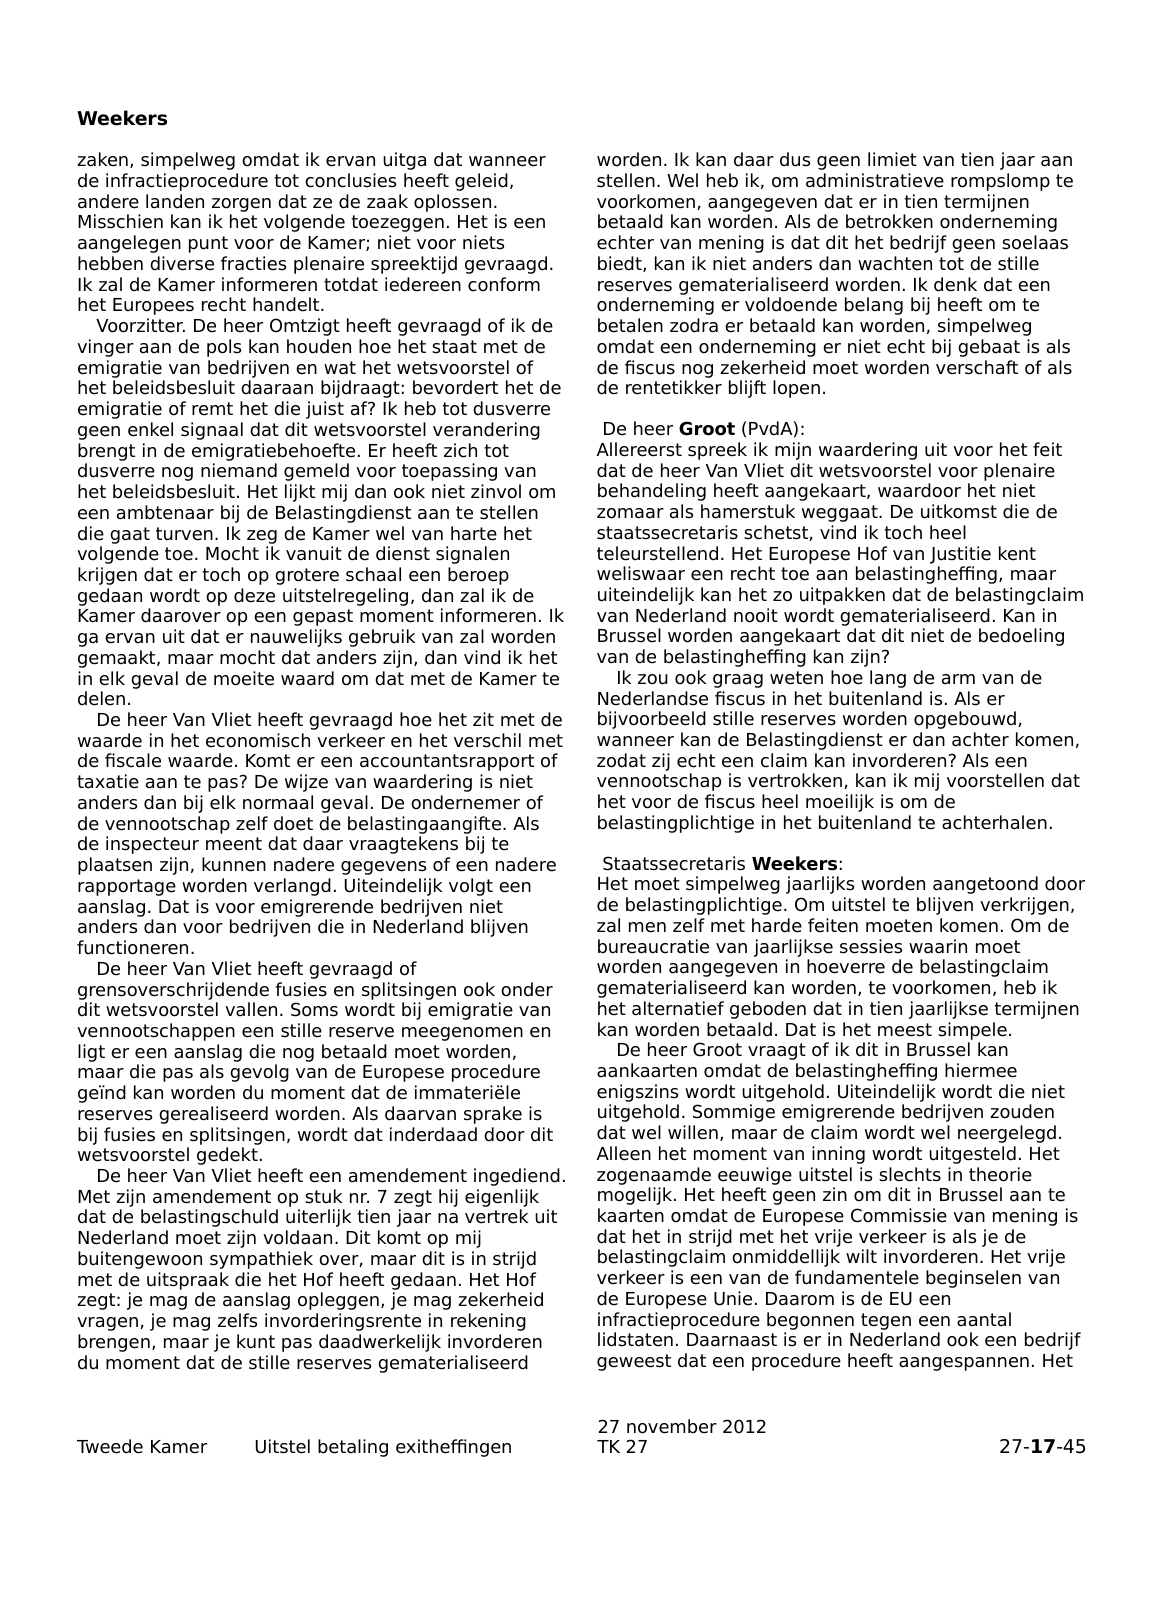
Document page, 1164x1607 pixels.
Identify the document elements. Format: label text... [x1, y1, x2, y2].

text De heer Groot (PvdA): [596, 419, 1087, 440]
text Allereerst spreek ik mijn waardering uit voor het feit dat de heer Van Vliet dit wetsvoorstel voor plenaire behandeling heeft aangekaart, waardoor het niet zomaar als hamerstuk weggaat. De uitkomst die de staatssecretaris schetst, vind ik toch heel teleurstellend. Het Europese Hof van Justitie kent weliswaar een recht toe aan belastingheffing, maar uiteindelijk kan het zo uitpakken dat de belastingclaim van Nederland nooit wordt gematerialiseerd. Kan in Brussel worden aangekaart dat dit niet de bedoeling van de belastingheffing kan zijn? [596, 440, 1087, 668]
text De heer Van Vliet heeft gevraagd of grensoverschrijdende fusies en splitsingen ook onder dit wetsvoorstel vallen. Soms wordt bij emigratie van vennootschappen een stille reserve meegenomen en ligt er een aanslag die nog betaald moet worden, maar die pas als gevolg van de Europese procedure geïnd kan worden du moment dat de immateriële reserves gerealiseerd worden. Als daarvan sprake is bij fusies en splitsingen, wordt dat inderdaad door dit wetsvoorstel gedekt. [77, 959, 567, 1166]
text De heer Van Vliet heeft een amendement ingediend. Met zijn amendement op stuk nr. 7 zegt hij eigenlijk dat de belastingschuld uiterlijk tien jaar na vertrek uit Nederland moet zijn voldaan. Dit komt op mij buitengewoon sympathiek over, maar dit is in strijd met de uitspraak die het Hof heeft gedaan. Het Hof zegt: je mag de aanslag opleggen, je mag zekerheid vragen, je mag zelfs invorderingsrente in rekening brengen, maar je kunt pas daadwerkelijk invorderen du moment dat de stille reserves gematerialiseerd [77, 1166, 567, 1373]
text Ik zou ook graag weten hoe lang de arm van de Nederlandse fiscus in het buitenland is. Als er bijvoorbeeld stille reserves worden opgebouwd, wanneer kan de Belastingdienst er dan achter komen, zodat zij echt een claim kan invorderen? Als een vennootschap is vertrokken, kan ik mij voorstellen dat het voor de fiscus heel moeilijk is om de belastingplichtige in het buitenland te achterhalen. [596, 668, 1087, 833]
text Voorzitter. De heer Omtzigt heeft gevraagd of ik de vinger aan de pols kan houden hoe het staat met de emigratie van bedrijven en wat het wetsvoorstel of het beleidsbesluit daaraan bijdraagt: bevordert het de emigratie of remt het die juist af? Ik heb tot dusverre geen enkel signaal dat dit wetsvoorstel verandering brengt in de emigratiebehoefte. Er heeft zich tot dusverre nog niemand gemeld voor toepassing van het beleidsbesluit. Het lijkt mij dan ook niet zinvol om een ambtenaar bij de Belastingdienst aan te stellen die gaat turven. Ik zeg de Kamer wel van harte het volgende toe. Mocht ik vanuit de dienst signalen krijgen dat er toch op grotere schaal een beroep gedaan wordt op deze uitstelregeling, dan zal ik de Kamer daarover op een gepast moment informeren. Ik ga ervan uit dat er nauwelijks gebruik van zal worden gemaakt, maar mocht dat anders zijn, dan vind ik het in elk geval de moeite waard om dat met de Kamer te delen. [77, 316, 567, 710]
text worden. Ik kan daar dus geen limiet van tien jaar aan stellen. Wel heb ik, om administratieve rompslomp te voorkomen, aangegeven dat er in tien termijnen betaald kan worden. Als de betrokken onderneming echter van mening is dat dit het bedrijf geen soelaas biedt, kan ik niet anders dan wachten tot de stille reserves gematerialiseerd worden. Ik denk dat een onderneming er voldoende belang bij heeft om te betalen zodra er betaald kan worden, simpelweg omdat een onderneming er niet echt bij gebaat is als de fiscus nog zekerheid moet worden verschaft of als de rentetikker blijft lopen. [596, 150, 1087, 399]
text De heer Groot vraagt of ik dit in Brussel kan aankaarten omdat de belastingheffing hiermee enigszins wordt uitgehold. Uiteindelijk wordt die niet uitgehold. Sommige emigrerende bedrijven zouden dat wel willen, maar de claim wordt wel neergelegd. Alleen het moment van inning wordt uitgesteld. Het zogenaamde eeuwige uitstel is slechts in theorie mogelijk. Het heeft geen zin om dit in Brussel aan te kaarten omdat de Europese Commissie van mening is dat het in strijd met het vrije verkeer is als je de belastingclaim onmiddellijk wilt invorderen. Het vrije verkeer is een van de fundamentele beginselen van de Europese Unie. Daarom is de EU een infractieprocedure begonnen tegen een aantal lidstaten. Daarnaast is er in Nederland ook een bedrijf geweest dat een procedure heeft aangespannen. Het [596, 1040, 1087, 1372]
text zaken, simpelweg omdat ik ervan uitga dat wanneer de infractieprocedure tot conclusies heeft geleid, andere landen zorgen dat ze de zaak oplossen. Misschien kan ik het volgende toezeggen. Het is een aangelegen punt voor de Kamer; niet voor niets hebben diverse fracties plenaire spreektijd gevraagd. Ik zal de Kamer informeren totdat iedereen conform het Europees recht handelt. [77, 150, 567, 316]
text Staatssecretaris Weekers: [596, 853, 1087, 874]
text Het moet simpelweg jaarlijks worden aangetoond door de belastingplichtige. Om uitstel te blijven verkrijgen, zal men zelf met harde feiten moeten komen. Om de bureaucratie van jaarlijkse sessies waarin moet worden aangegeven in hoeverre de belastingclaim gematerialiseerd kan worden, te voorkomen, heb ik het alternatief geboden dat in tien jaarlijkse termijnen kan worden betaald. Dat is het meest simpele. [596, 874, 1087, 1040]
text De heer Van Vliet heeft gevraagd hoe het zit met de waarde in het economisch verkeer en het verschil met de fiscale waarde. Komt er een accountantsrapport of taxatie aan te pas? De wijze van waardering is niet anders dan bij elk normaal geval. De ondernemer of de vennootschap zelf doet de belastingaangifte. Als de inspecteur meent dat daar vraagtekens bij te plaatsen zijn, kunnen nadere gegevens of een nadere rapportage worden verlangd. Uiteindelijk volgt een aanslag. Dat is voor emigrerende bedrijven niet anders dan voor bedrijven die in Nederland blijven functioneren. [77, 710, 567, 959]
